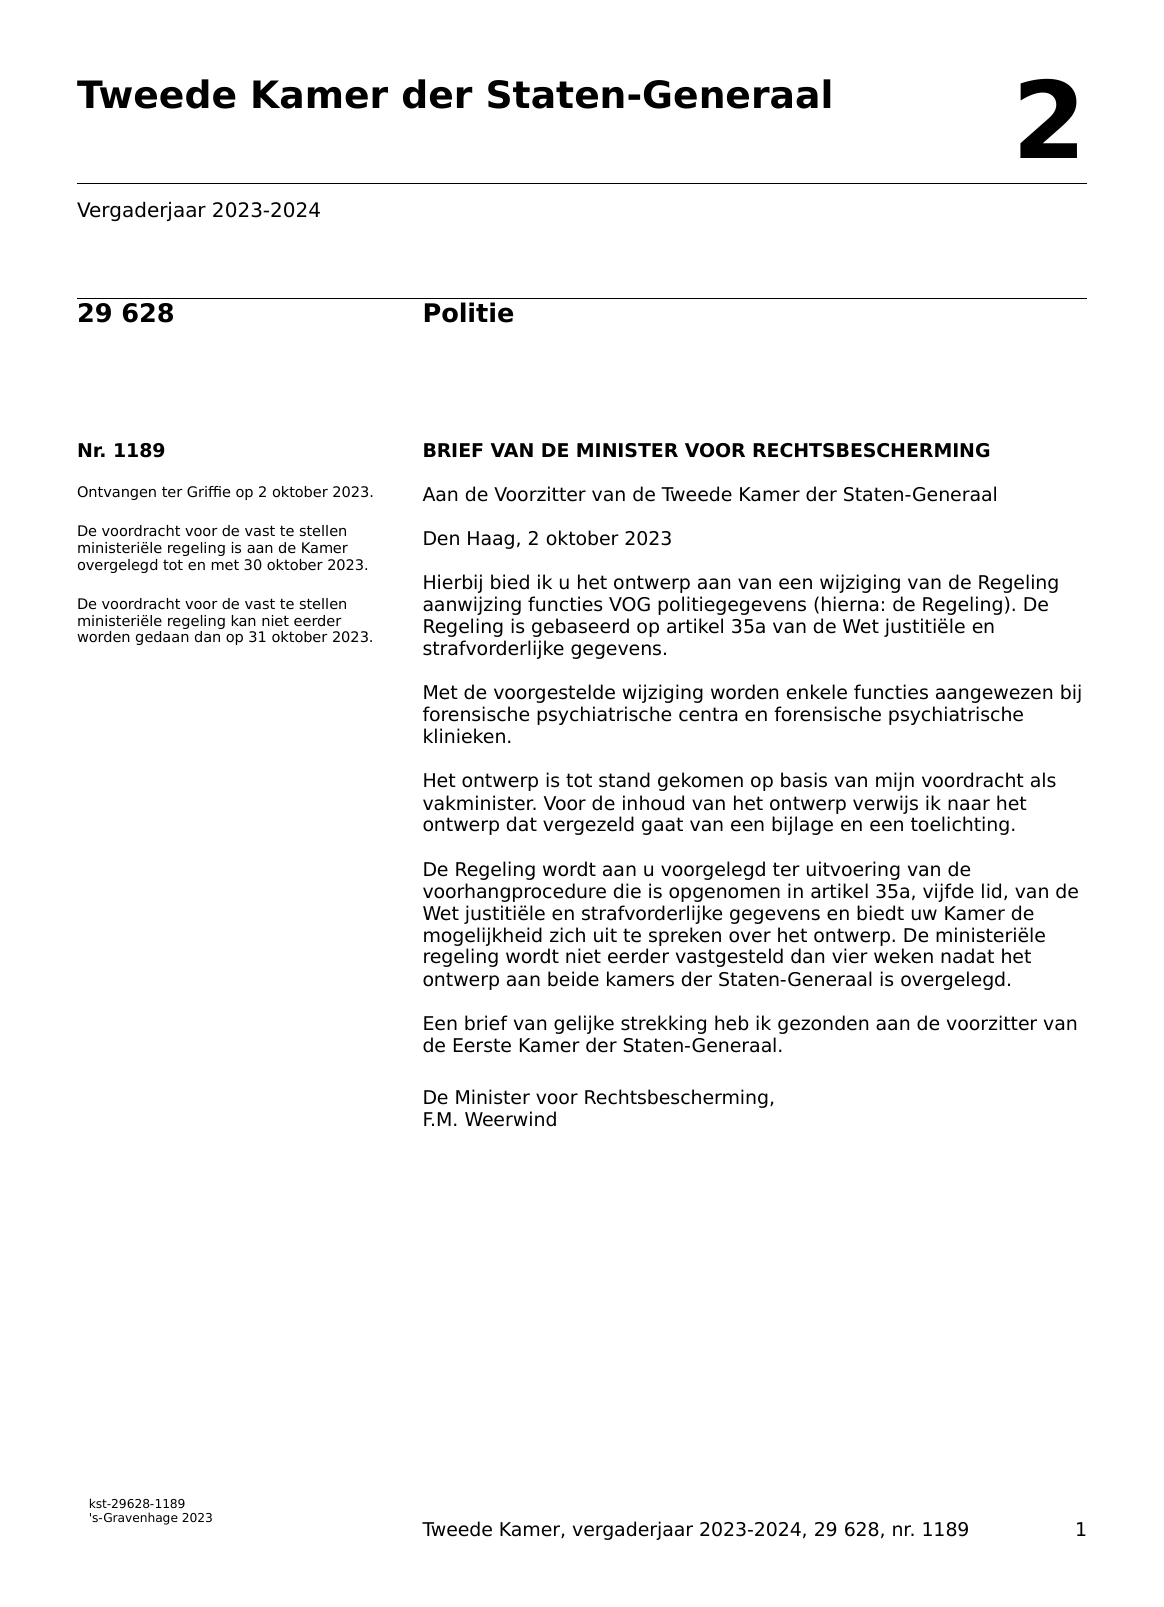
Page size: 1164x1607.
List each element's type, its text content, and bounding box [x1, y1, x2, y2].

text Den Haag, 2 oktober 2023 [422, 528, 1087, 550]
text De Regeling wordt aan u voorgelegd ter uitvoering van de voorhangprocedure die is opgenomen in artikel 35a, vijfde lid, van de Wet justitiële en strafvorderlijke gegevens en biedt uw Kamer de mogelijkheid zich uit te spreken over het ontwerp. De ministeriële regeling wordt niet eerder vastgesteld dan vier weken nadat het ontwerp aan beide kamers der Staten-Generaal is overgelegd. [422, 858, 1087, 990]
text [77, 501, 399, 523]
text De voordracht voor de vast te stellen ministeriële regeling kan niet eerder worden gedaan dan op 31 oktober 2023. [77, 596, 399, 646]
text Het ontwerp is tot stand gekomen op basis van mijn voordracht als vakminister. Voor de inhoud van het ontwerp verwijs ik naar het ontwerp dat vergezeld gaat van een bijlage en een toelichting. [422, 770, 1087, 836]
table_header Tweede Kamer der Staten-Generaal [77, 59, 886, 183]
text Aan de Voorzitter van de Tweede Kamer der Staten-Generaal [422, 484, 1087, 506]
text Ontvangen ter Griffie op 2 oktober 2023. [77, 484, 399, 501]
text Een brief van gelijke strekking heb ik gezonden aan de voorzitter van de Eerste Kamer der Staten-Generaal. [422, 1013, 1087, 1057]
text [77, 573, 399, 596]
table_cell Vergaderjaar 2023-2024 [77, 184, 1087, 298]
text Met de voorgestelde wijziging worden enkele functies aangewezen bij forensische psychiatrische centra en forensische psychiatrische klinieken. [422, 682, 1087, 748]
text Hierbij bied ik u het ontwerp aan van een wijziging van de Regeling aanwijzing functies VOG politiegegevens (hierna: de Regeling). De Regeling is gebaseerd op artikel 35a van de Wet justitiële en strafvorderlijke gegevens. [422, 572, 1087, 660]
subtitle Nr. 1189 BRIEF VAN DE MINISTER VOOR RECHTSBESCHERMING [77, 440, 1087, 462]
text De voordracht voor de vast te stellen ministeriële regeling is aan de Kamer overgelegd tot en met 30 oktober 2023. [77, 523, 399, 573]
text kst-29628-1189 [88, 1497, 323, 1511]
table_header 2 [886, 59, 1087, 183]
subtitle 29 628 Politie [77, 299, 1087, 329]
text De Minister voor Rechtsbescherming, F.M. Weerwind [422, 1087, 1087, 1131]
text 's-Gravenhage 2023 [88, 1511, 323, 1525]
